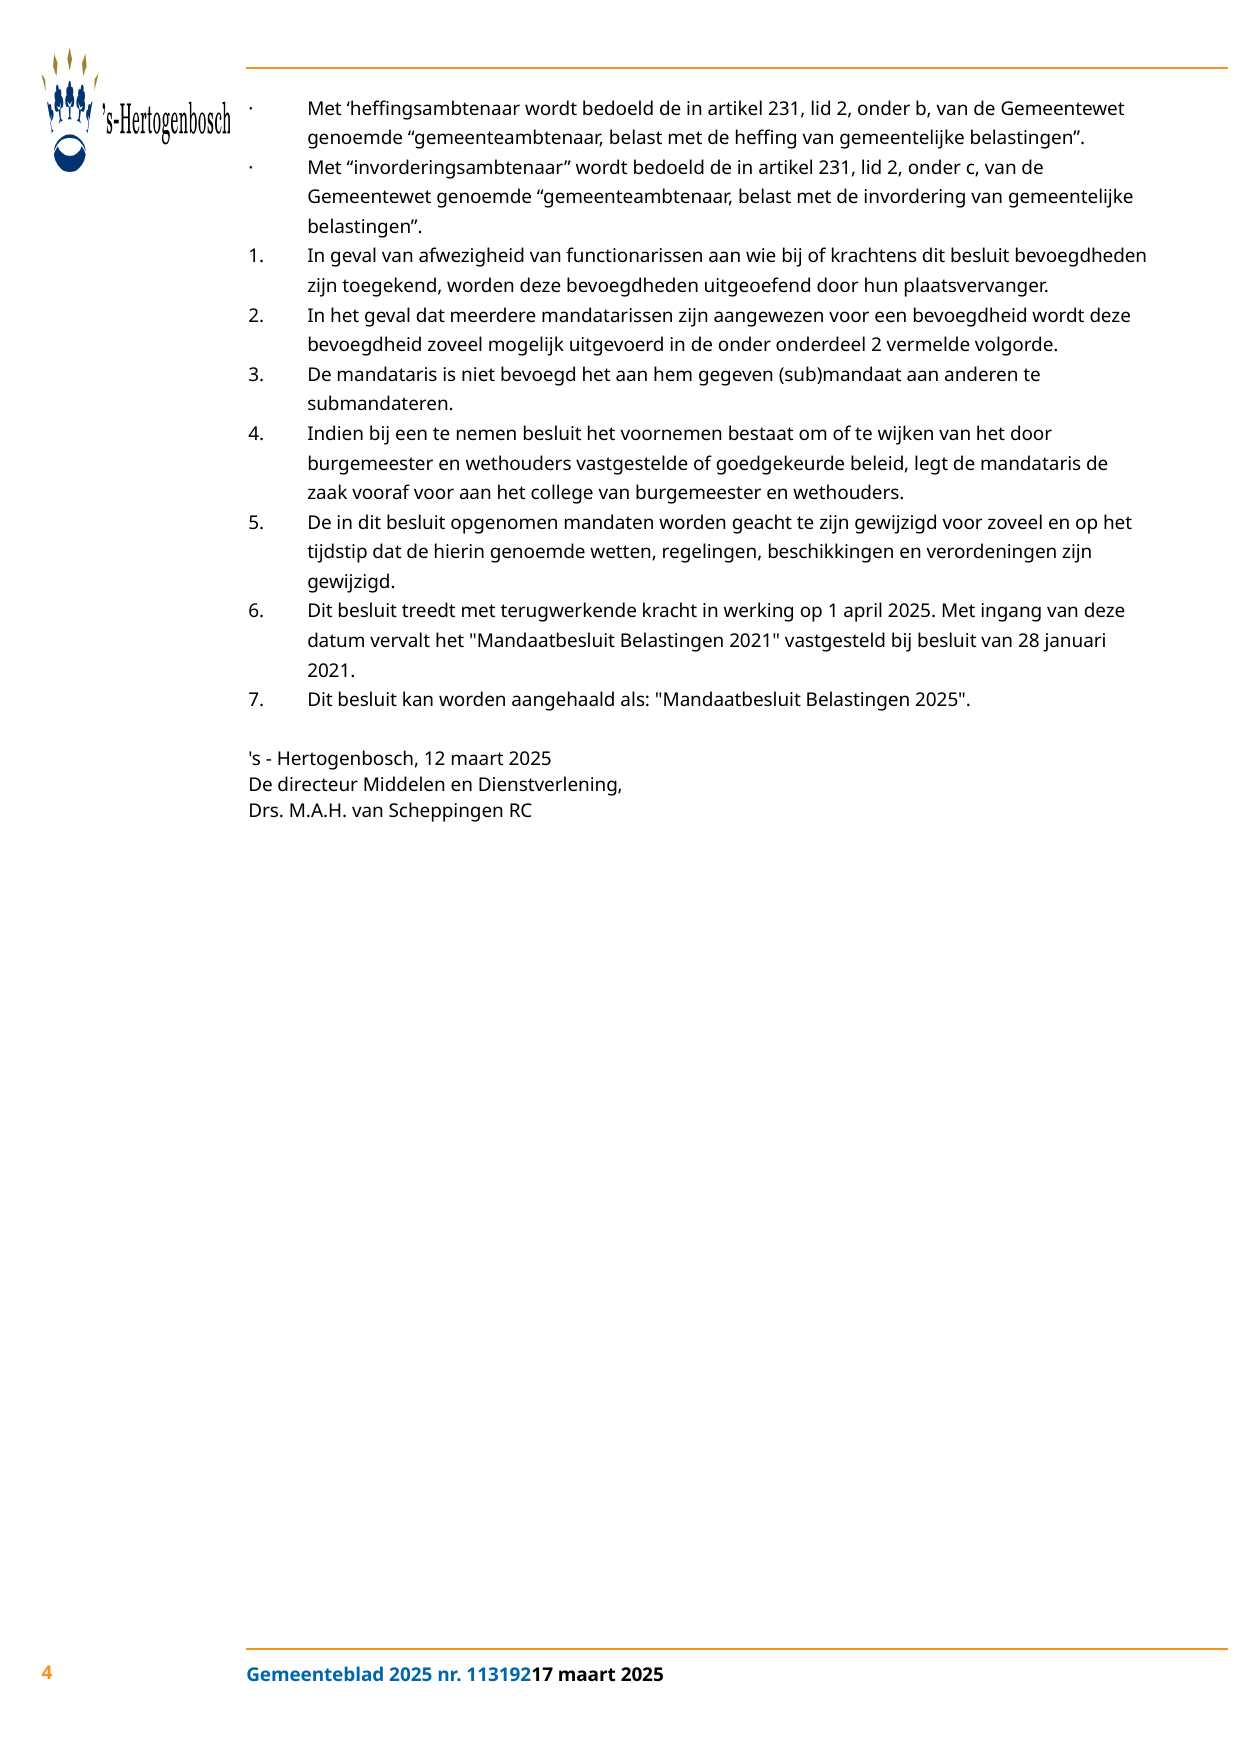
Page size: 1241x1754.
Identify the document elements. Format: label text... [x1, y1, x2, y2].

list Dit besluit kan worden aangehaald als: "Mandaatbesluit Belastingen 2025". [248, 686, 1152, 712]
text Drs. M.A.H. van Scheppingen RC [248, 797, 1152, 823]
text De directeur Middelen en Dienstverlening, [248, 771, 1152, 797]
list Met ‘heffingsambtenaar wordt bedoeld de in artikel 231, lid 2, onder b, van de Gemeentewet genoemde “gemeenteambtenaar, belast met de heffing van gemeentelijke belastingen”. [248, 95, 1152, 150]
list Indien bij een te nemen besluit het voornemen bestaat om of te wijken van het door burgemeester en wethouders vastgestelde of goedgekeurde beleid, legt de mandataris de zaak vooraf voor aan het college van burgemeester en wethouders. [248, 420, 1152, 505]
list Met “invorderingsambtenaar” wordt bedoeld de in artikel 231, lid 2, onder c, van de Gemeentewet genoemde “gemeenteambtenaar, belast met de invordering van gemeentelijke belastingen”. [248, 154, 1152, 239]
list In geval van afwezigheid van functionarissen aan wie bij of krachtens dit besluit bevoegdheden zijn toegekend, worden deze bevoegdheden uitgeoefend door hun plaatsvervanger. [248, 243, 1152, 298]
list In het geval dat meerdere mandatarissen zijn aangewezen voor een bevoegdheid wordt deze bevoegdheid zoveel mogelijk uitgevoerd in de onder onderdeel 2 vermelde volgorde. [248, 302, 1152, 357]
list De mandataris is niet bevoegd het aan hem gegeven (sub)mandaat aan anderen te submandateren. [248, 361, 1152, 416]
text 's - Hertogenbosch, 12 maart 2025 [248, 746, 1152, 771]
picture [41, 47, 231, 172]
list Dit besluit treedt met terugwerkende kracht in werking op 1 april 2025. Met ingang van deze datum vervalt het "Mandaatbesluit Belastingen 2021" vastgesteld bij besluit van 28 januari 2021. [248, 598, 1152, 683]
list De in dit besluit opgenomen mandaten worden geacht te zijn gewijzigd voor zoveel en op het tijdstip dat de hierin genoemde wetten, regelingen, beschikkingen en verordeningen zijn gewijzigd. [248, 509, 1152, 594]
